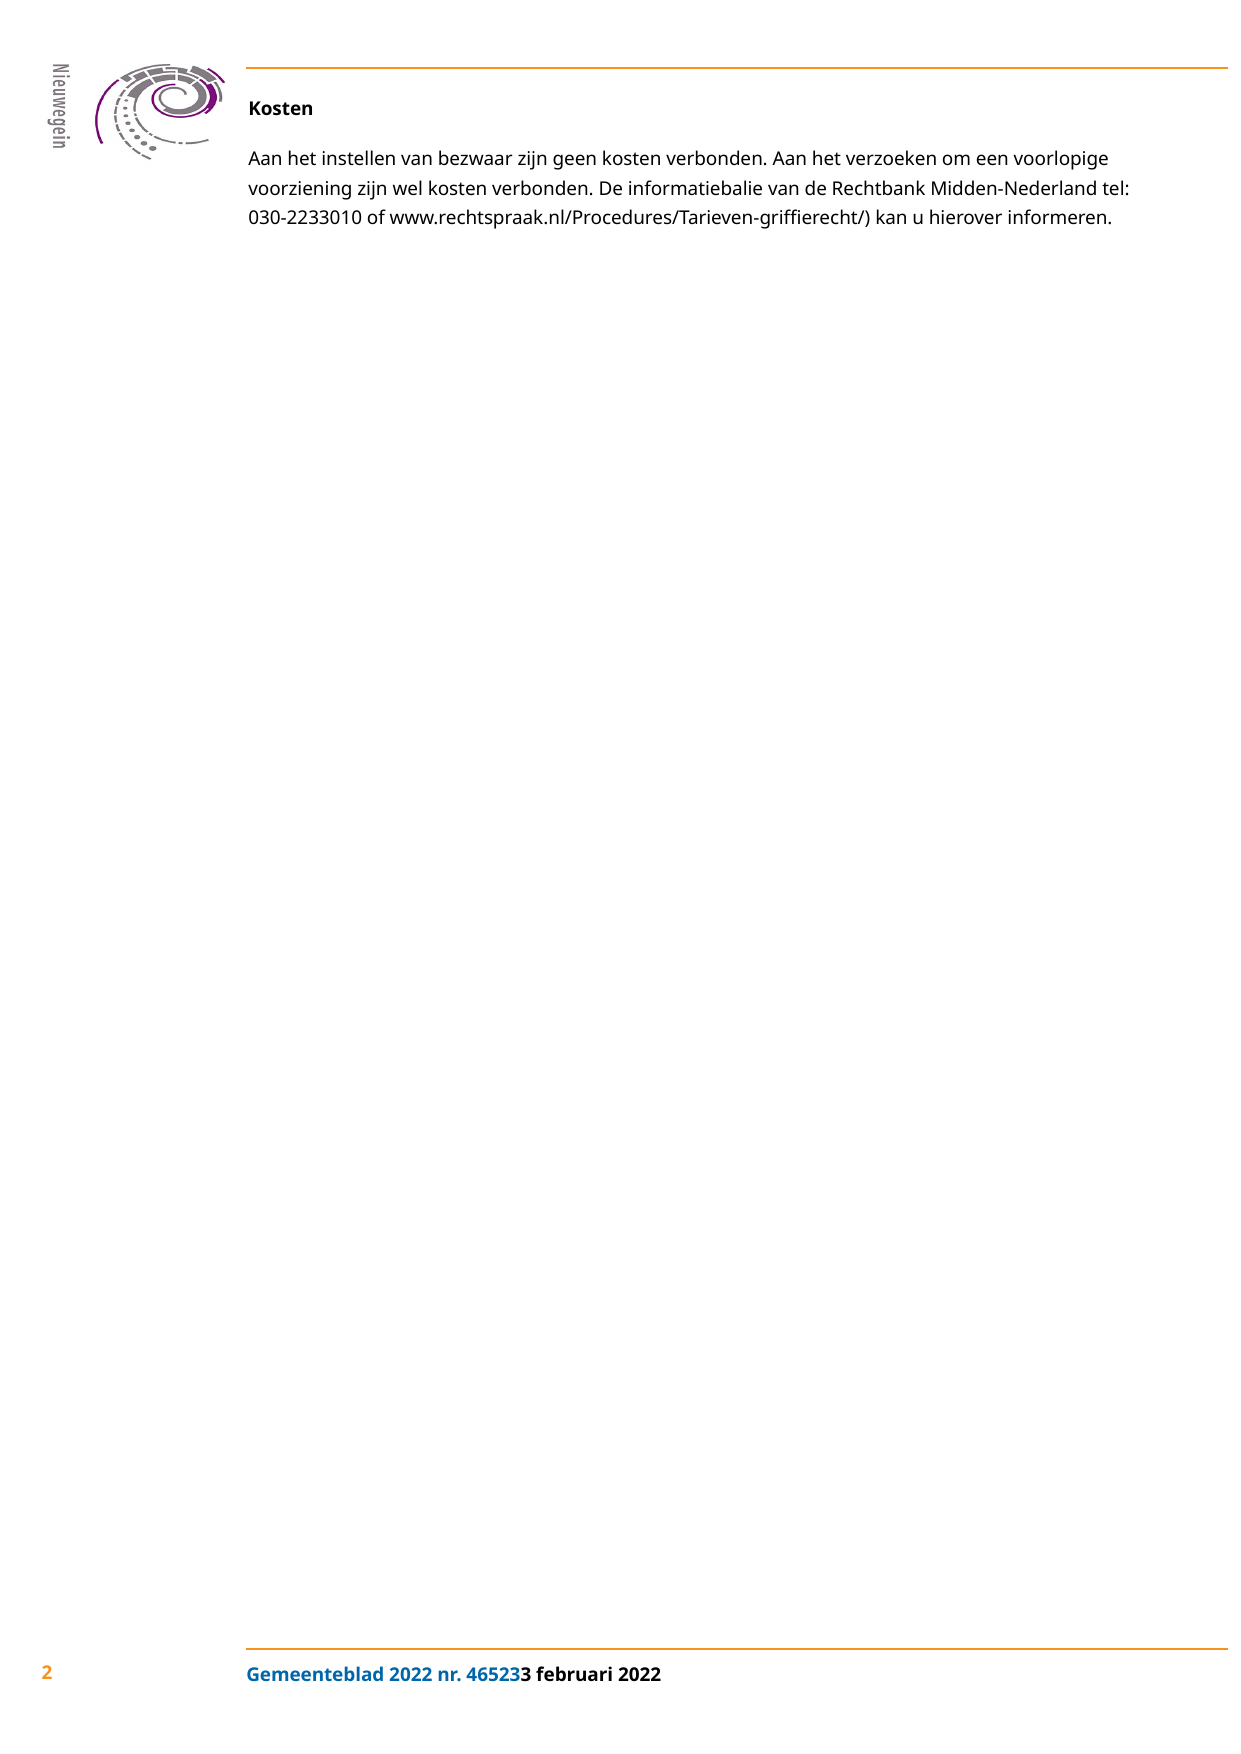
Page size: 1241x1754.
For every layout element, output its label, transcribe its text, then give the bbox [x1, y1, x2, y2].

text Kosten [248, 95, 1152, 121]
picture [41, 47, 231, 172]
text Aan het instellen van bezwaar zijn geen kosten verbonden. Aan het verzoeken om een voorlopige voorziening zijn wel kosten verbonden. De informatiebalie van de Rechtbank Midden-Nederland tel: 030-2233010 of www.rechtspraak.nl/Procedures/Tarieven-griffierecht/) kan u hierover informeren. [248, 145, 1152, 230]
